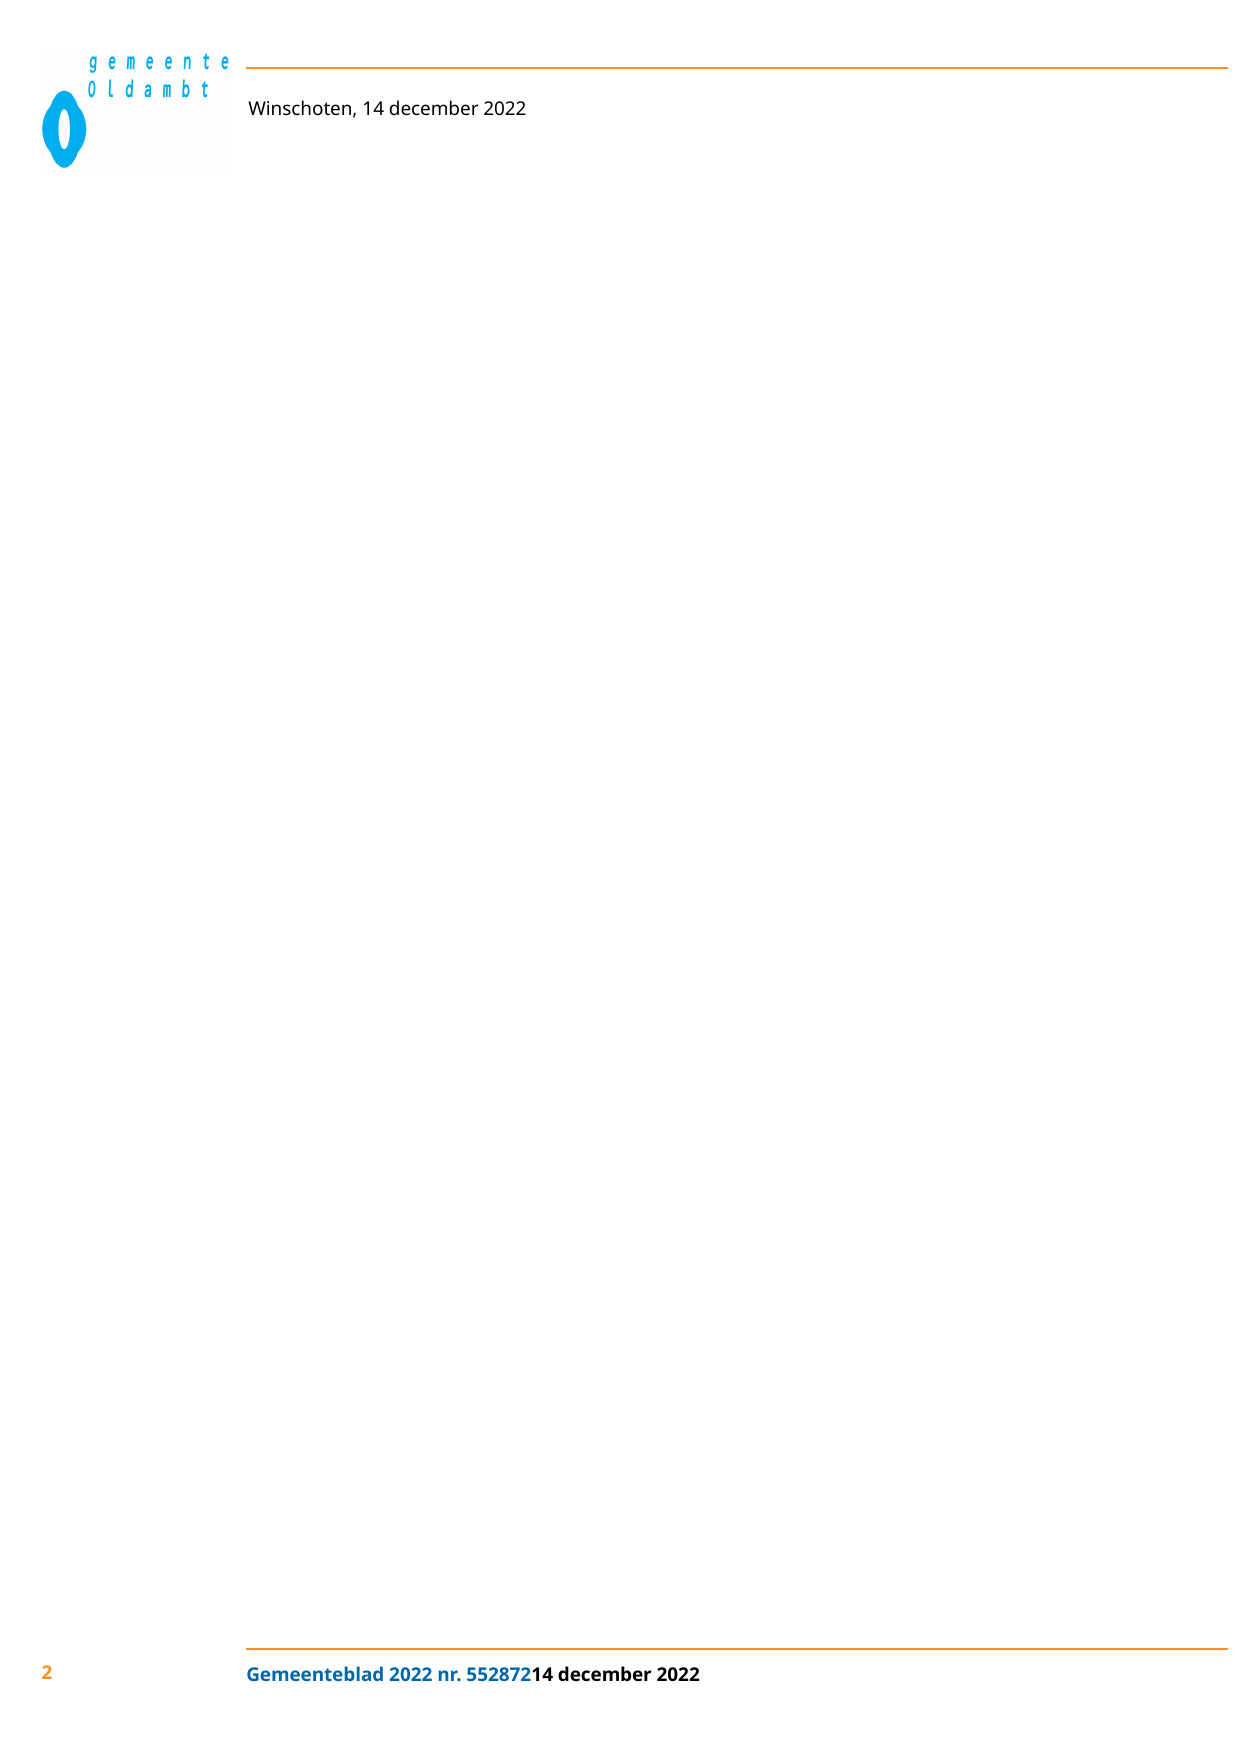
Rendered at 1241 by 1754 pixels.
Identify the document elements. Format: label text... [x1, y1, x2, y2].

picture [41, 47, 231, 172]
text Winschoten, 14 december 2022 [248, 95, 1152, 121]
